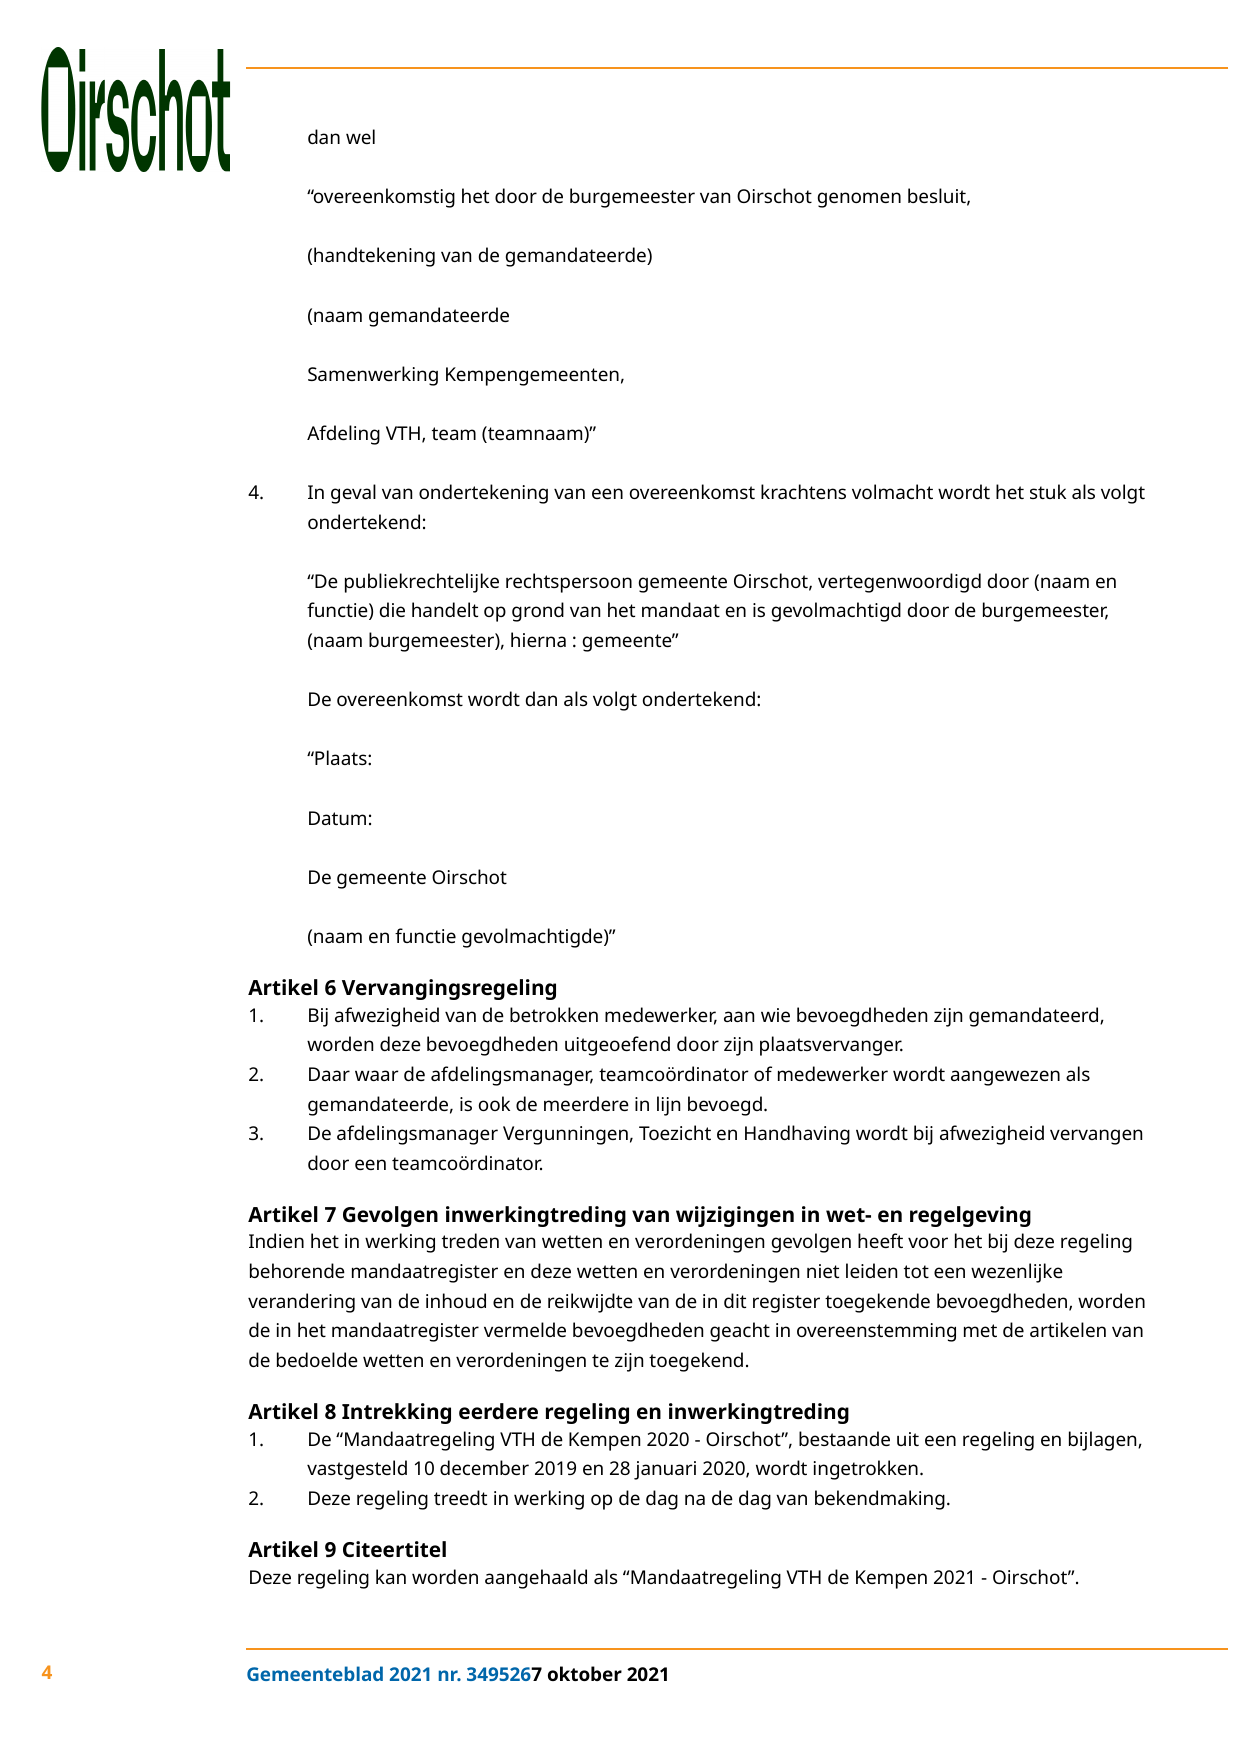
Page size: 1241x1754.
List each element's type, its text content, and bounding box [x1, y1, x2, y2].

list Datum: [248, 805, 1152, 831]
text Indien het in werking treden van wetten en verordeningen gevolgen heeft voor het bij deze regeling behorende mandaatregister en deze wetten en verordeningen niet leiden tot een wezenlijke verandering van de inhoud en de reikwijdte van de in dit register toegekende bevoegdheden, worden de in het mandaatregister vermelde bevoegdheden geacht in overeenstemming met de artikelen van de bedoelde wetten en verordeningen te zijn toegekend. [248, 1229, 1152, 1373]
text Artikel 8 Intrekking eerdere regeling en inwerkingtreding [248, 1397, 1152, 1426]
list Bij afwezigheid van de betrokken medewerker, aan wie bevoegdheden zijn gemandateerd, worden deze bevoegdheden uitgeoefend door zijn plaatsvervanger. [248, 1002, 1152, 1057]
list dan wel [248, 124, 1152, 150]
list “overeenkomstig het door de burgemeester van Oirschot genomen besluit, [248, 183, 1152, 209]
list Afdeling VTH, team (teamnaam)” [248, 420, 1152, 446]
text Artikel 6 Vervangingsregeling [248, 973, 1152, 1002]
list Deze regeling treedt in werking op de dag na de dag van bekendmaking. [248, 1485, 1152, 1511]
list “De publiekrechtelijke rechtspersoon gemeente Oirschot, vertegenwoordigd door (naam en functie) die handelt op grond van het mandaat en is gevolmachtigd door de burgemeester, (naam burgemeester), hierna : gemeente” [248, 568, 1152, 653]
list Daar waar de afdelingsmanager, teamcoördinator of medewerker wordt aangewezen als gemandateerde, is ook de meerdere in lijn bevoegd. [248, 1061, 1152, 1116]
list (naam en functie gevolmachtigde)” [248, 923, 1152, 949]
list De “Mandaatregeling VTH de Kempen 2020 - Oirschot”, bestaande uit een regeling en bijlagen, vastgesteld 10 december 2019 en 28 januari 2020, wordt ingetrokken. [248, 1426, 1152, 1481]
list (naam gemandateerde [248, 302, 1152, 328]
list In geval van ondertekening van een overeenkomst krachtens volmacht wordt het stuk als volgt ondertekend: [248, 479, 1152, 535]
list Samenwerking Kempengemeenten, [248, 361, 1152, 387]
text Deze regeling kan worden aangehaald als “Mandaatregeling VTH de Kempen 2021 - Oirschot”. [248, 1564, 1152, 1590]
list De gemeente Oirschot [248, 864, 1152, 890]
picture [41, 47, 231, 172]
list (handtekening van de gemandateerde) [248, 243, 1152, 268]
list De overeenkomst wordt dan als volgt ondertekend: [248, 686, 1152, 712]
list “Plaats: [248, 746, 1152, 771]
text Artikel 9 Citeertitel [248, 1536, 1152, 1564]
text Artikel 7 Gevolgen inwerkingtreding van wijzigingen in wet- en regelgeving [248, 1200, 1152, 1229]
list De afdelingsmanager Vergunningen, Toezicht en Handhaving wordt bij afwezigheid vervangen door een teamcoördinator. [248, 1120, 1152, 1176]
